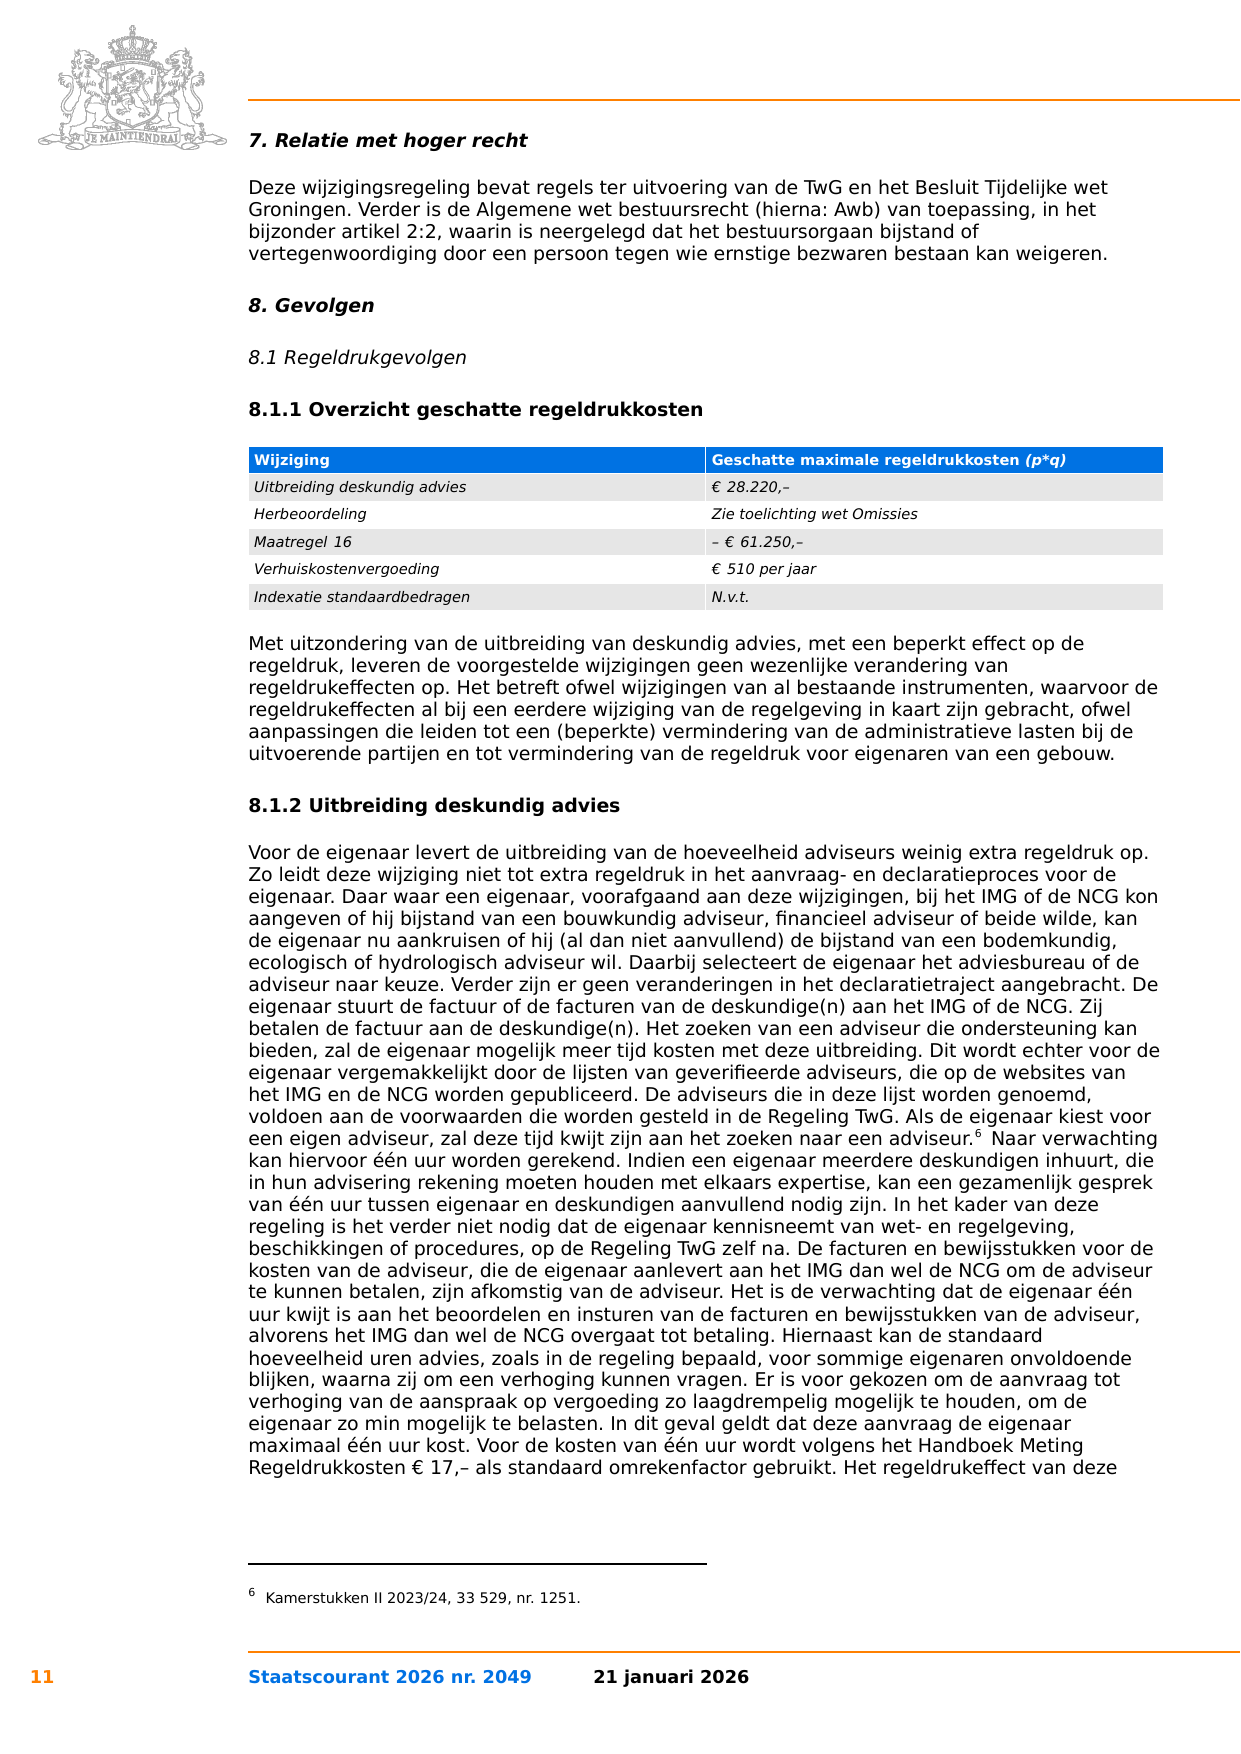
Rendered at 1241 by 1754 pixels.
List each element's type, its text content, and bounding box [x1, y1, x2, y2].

table_header Wijziging [249, 447, 705, 473]
text Met uitzondering van de uitbreiding van deskundig advies, met een beperkt effect op de regeldruk, leveren de voorgestelde wijzigingen geen wezenlijke verandering van regeldrukeffecten op. Het betreft ofwel wijzigingen van al bestaande instrumenten, waarvoor de regeldrukeffecten al bij een eerdere wijziging van de regelgeving in kaart zijn gebracht, ofwel aanpassingen die leiden tot een (beperkte) vermindering van de administratieve lasten bij de uitvoerende partijen en tot vermindering van de regeldruk voor eigenaren van een gebouw. [248, 633, 1163, 765]
picture [38, 25, 227, 150]
subtitle 8.1.1 Overzicht geschatte regeldrukkosten [248, 399, 1163, 421]
table_cell Uitbreiding deskundig advies [249, 474, 705, 501]
subtitle 8.1 Regeldrukgevolgen [248, 347, 1163, 369]
table_cell Verhuiskostenvergoeding [249, 556, 705, 583]
table_cell Indexatie standaardbedragen [249, 584, 705, 610]
text Voor de eigenaar levert de uitbreiding van de hoeveelheid adviseurs weinig extra regeldruk op. Zo leidt deze wijziging niet tot extra regeldruk in het aanvraag- en declaratieproces voor de eigenaar. Daar waar een eigenaar, voorafgaand aan deze wijzigingen, bij het IMG of de NCG kon aangeven of hij bijstand van een bouwkundig adviseur, financieel adviseur of beide wilde, kan de eigenaar nu aankruisen of hij (al dan niet aanvullend) de bijstand van een bodemkundig, ecologisch of hydrologisch adviseur wil. Daarbij selecteert de eigenaar het adviesbureau of de adviseur naar keuze. Verder zijn er geen veranderingen in het declaratietraject aangebracht. De eigenaar stuurt de factuur of de facturen van de deskundige(n) aan het IMG of de NCG. Zij betalen de factuur aan de deskundige(n). Het zoeken van een adviseur die ondersteuning kan bieden, zal de eigenaar mogelijk meer tijd kosten met deze uitbreiding. Dit wordt echter voor de eigenaar vergemakkelijkt door de lijsten van geverifieerde adviseurs, die op de websites van het IMG en de NCG worden gepubliceerd. De adviseurs die in deze lijst worden genoemd, voldoen aan de voorwaarden die worden gesteld in de Regeling TwG. Als de eigenaar kiest voor een eigen adviseur, zal deze tijd kwijt zijn aan het zoeken naar een adviseur. Naar verwachting kan hiervoor één uur worden gerekend. Indien een eigenaar meerdere deskundigen inhuurt, die in hun advisering rekening moeten houden met elkaars expertise, kan een gezamenlijk gesprek van één uur tussen eigenaar en deskundigen aanvullend nodig zijn. In het kader van deze regeling is het verder niet nodig dat de eigenaar kennisneemt van wet- en regelgeving, beschikkingen of procedures, op de Regeling TwG zelf na. De facturen en bewijsstukken voor de kosten van de adviseur, die de eigenaar aanlevert aan het IMG dan wel de NCG om de adviseur te kunnen betalen, zijn afkomstig van de adviseur. Het is de verwachting dat de eigenaar één uur kwijt is aan het beoordelen en insturen van de facturen en bewijsstukken van de adviseur, alvorens het IMG dan wel de NCG overgaat tot betaling. Hiernaast kan de standaard hoeveelheid uren advies, zoals in de regeling bepaald, voor sommige eigenaren onvoldoende blijken, waarna zij om een verhoging kunnen vragen. Er is voor gekozen om de aanvraag tot verhoging van de aanspraak op vergoeding zo laagdrempelig mogelijk te houden, om de eigenaar zo min mogelijk te belasten. In dit geval geldt dat deze aanvraag de eigenaar maximaal één uur kost. Voor de kosten van één uur wordt volgens het Handboek Meting Regeldrukkosten € 17,– als standaard omrekenfactor gebruikt. Het regeldrukeffect van deze [248, 842, 1163, 1479]
table_cell – € 61.250,– [706, 529, 1163, 555]
text Deze wijzigingsregeling bevat regels ter uitvoering van de TwG en het Besluit Tijdelijke wet Groningen. Verder is de Algemene wet bestuursrecht (hierna: Awb) van toepassing, in het bijzonder artikel 2:2, waarin is neergelegd dat het bestuursorgaan bijstand of vertegenwoordiging door een persoon tegen wie ernstige bezwaren bestaan kan weigeren. [248, 177, 1163, 265]
text Kamerstukken II 2023/24, 33 529, nr. 1251. [248, 1586, 1163, 1608]
subtitle 8. Gevolgen [248, 295, 1163, 317]
table_header Geschatte maximale regeldrukkosten (p*q) [706, 447, 1163, 473]
table_cell N.v.t. [706, 584, 1163, 610]
table_cell € 28.220,– [706, 474, 1163, 501]
subtitle 7. Relatie met hoger recht [248, 130, 1163, 152]
subtitle 8.1.2 Uitbreiding deskundig advies [248, 795, 1163, 817]
table_cell Zie toelichting wet Omissies [706, 502, 1163, 528]
table_cell € 510 per jaar [706, 556, 1163, 583]
table_cell Maatregel 16 [249, 529, 705, 555]
table_cell Herbeoordeling [249, 502, 705, 528]
